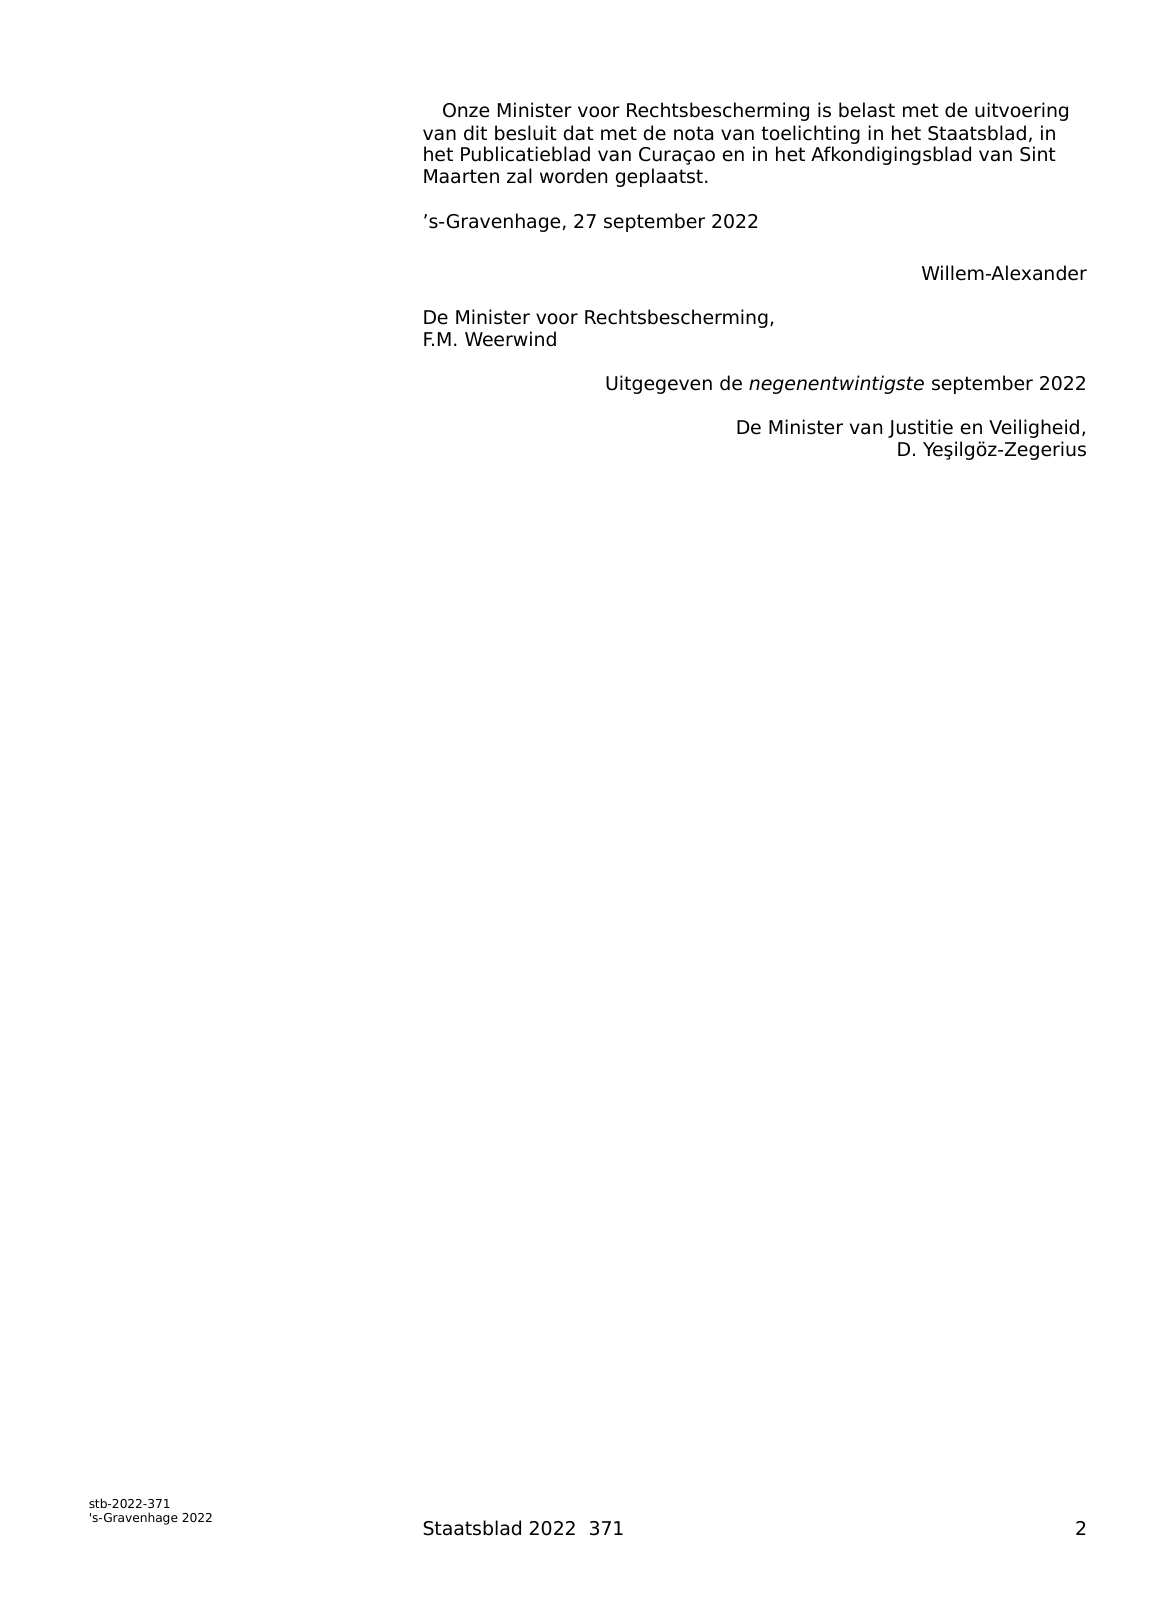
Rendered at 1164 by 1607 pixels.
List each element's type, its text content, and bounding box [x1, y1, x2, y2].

text stb-2022-371 [88, 1497, 323, 1511]
text ’s-Gravenhage, 27 september 2022 [422, 211, 1087, 232]
text Onze Minister voor Rechtsbescherming is belast met de uitvoering van dit besluit dat met de nota van toelichting in het Staatsblad, in het Publicatieblad van Curaçao en in het Afkondigingsblad van Sint Maarten zal worden geplaatst. [422, 100, 1087, 188]
text De Minister voor Rechtsbescherming, F.M. Weerwind [422, 307, 1087, 351]
text Uitgegeven de negenentwintigste september 2022 [422, 373, 1087, 395]
text Willem-Alexander [422, 262, 1087, 284]
text De Minister van Justitie en Veiligheid, D. Yeşilgöz-Zegerius [422, 417, 1087, 461]
text 's-Gravenhage 2022 [88, 1511, 323, 1525]
